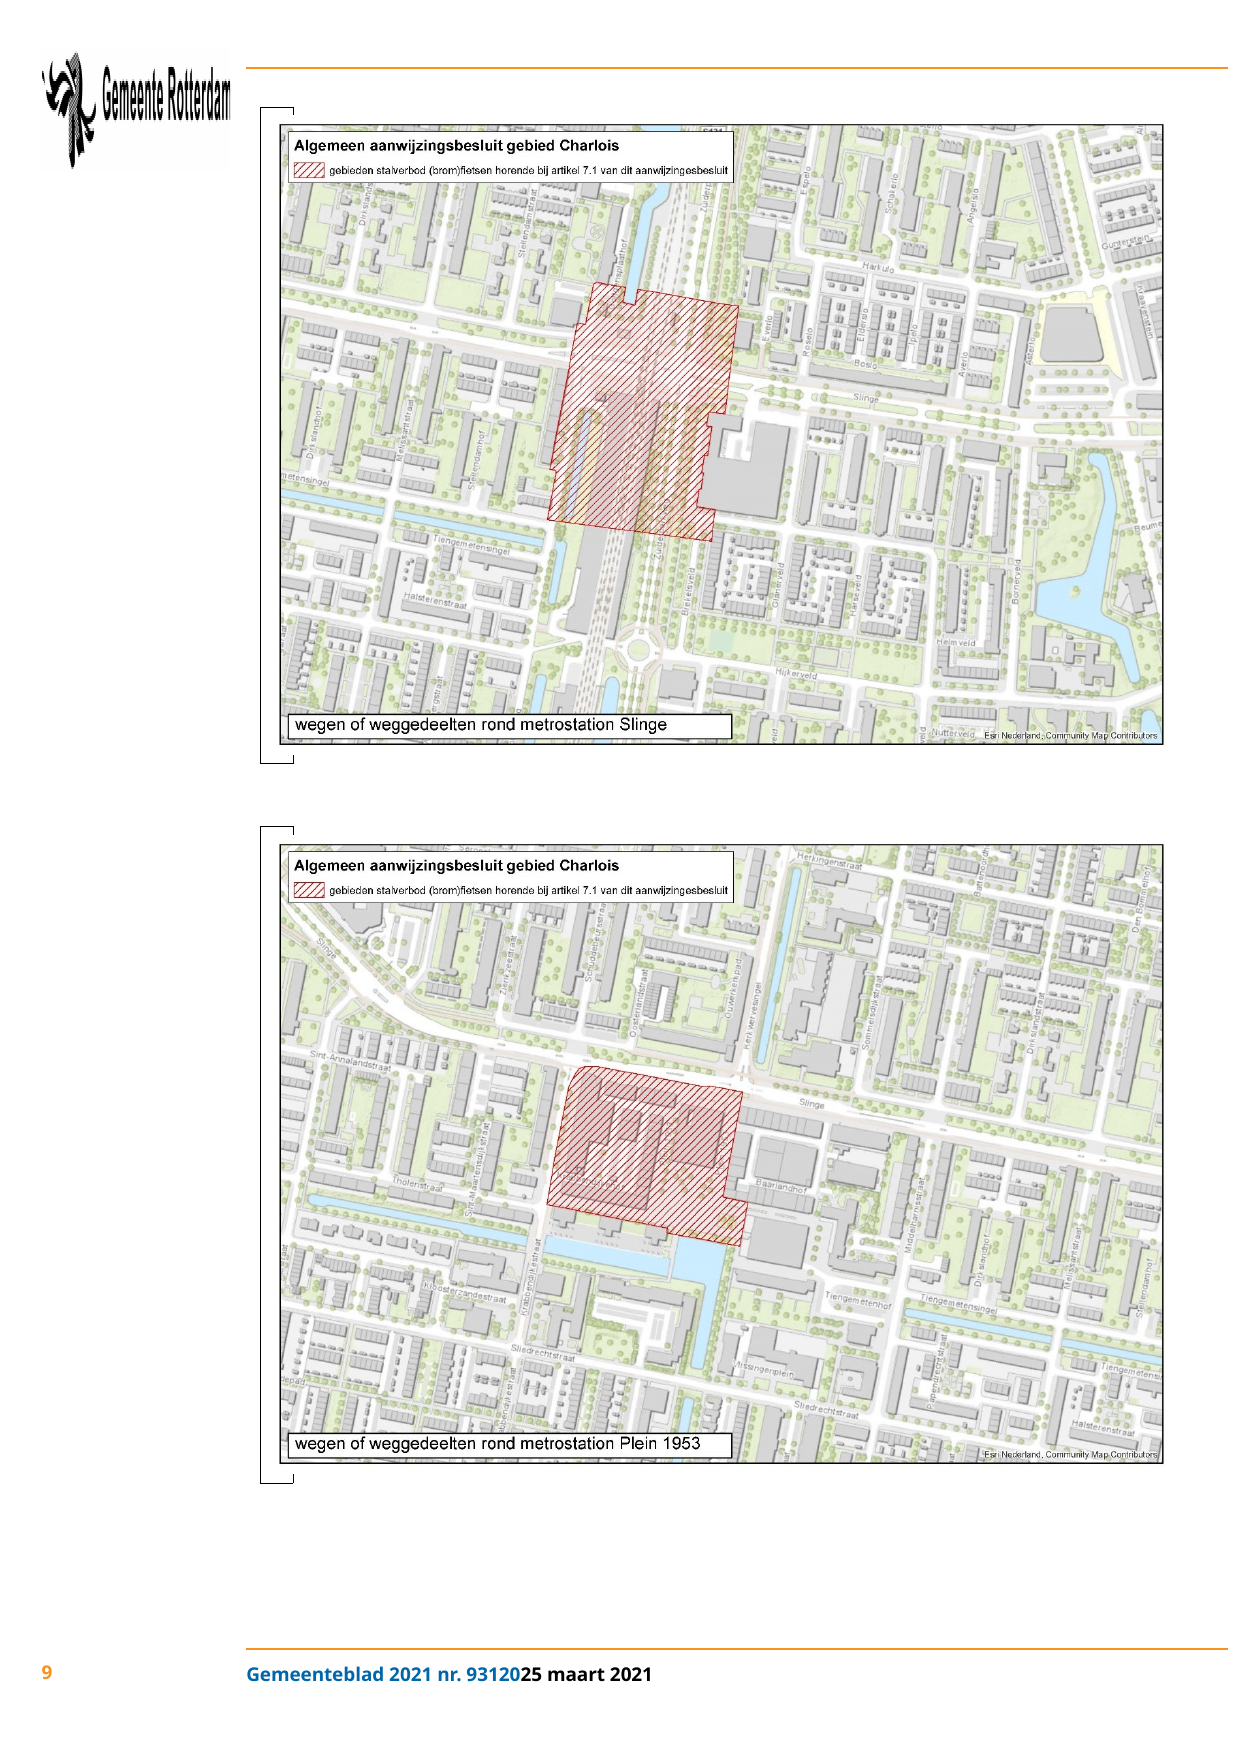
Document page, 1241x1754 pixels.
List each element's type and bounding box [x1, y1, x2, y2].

picture [41, 47, 231, 172]
picture [268, 835, 1173, 1474]
picture [268, 115, 1173, 755]
